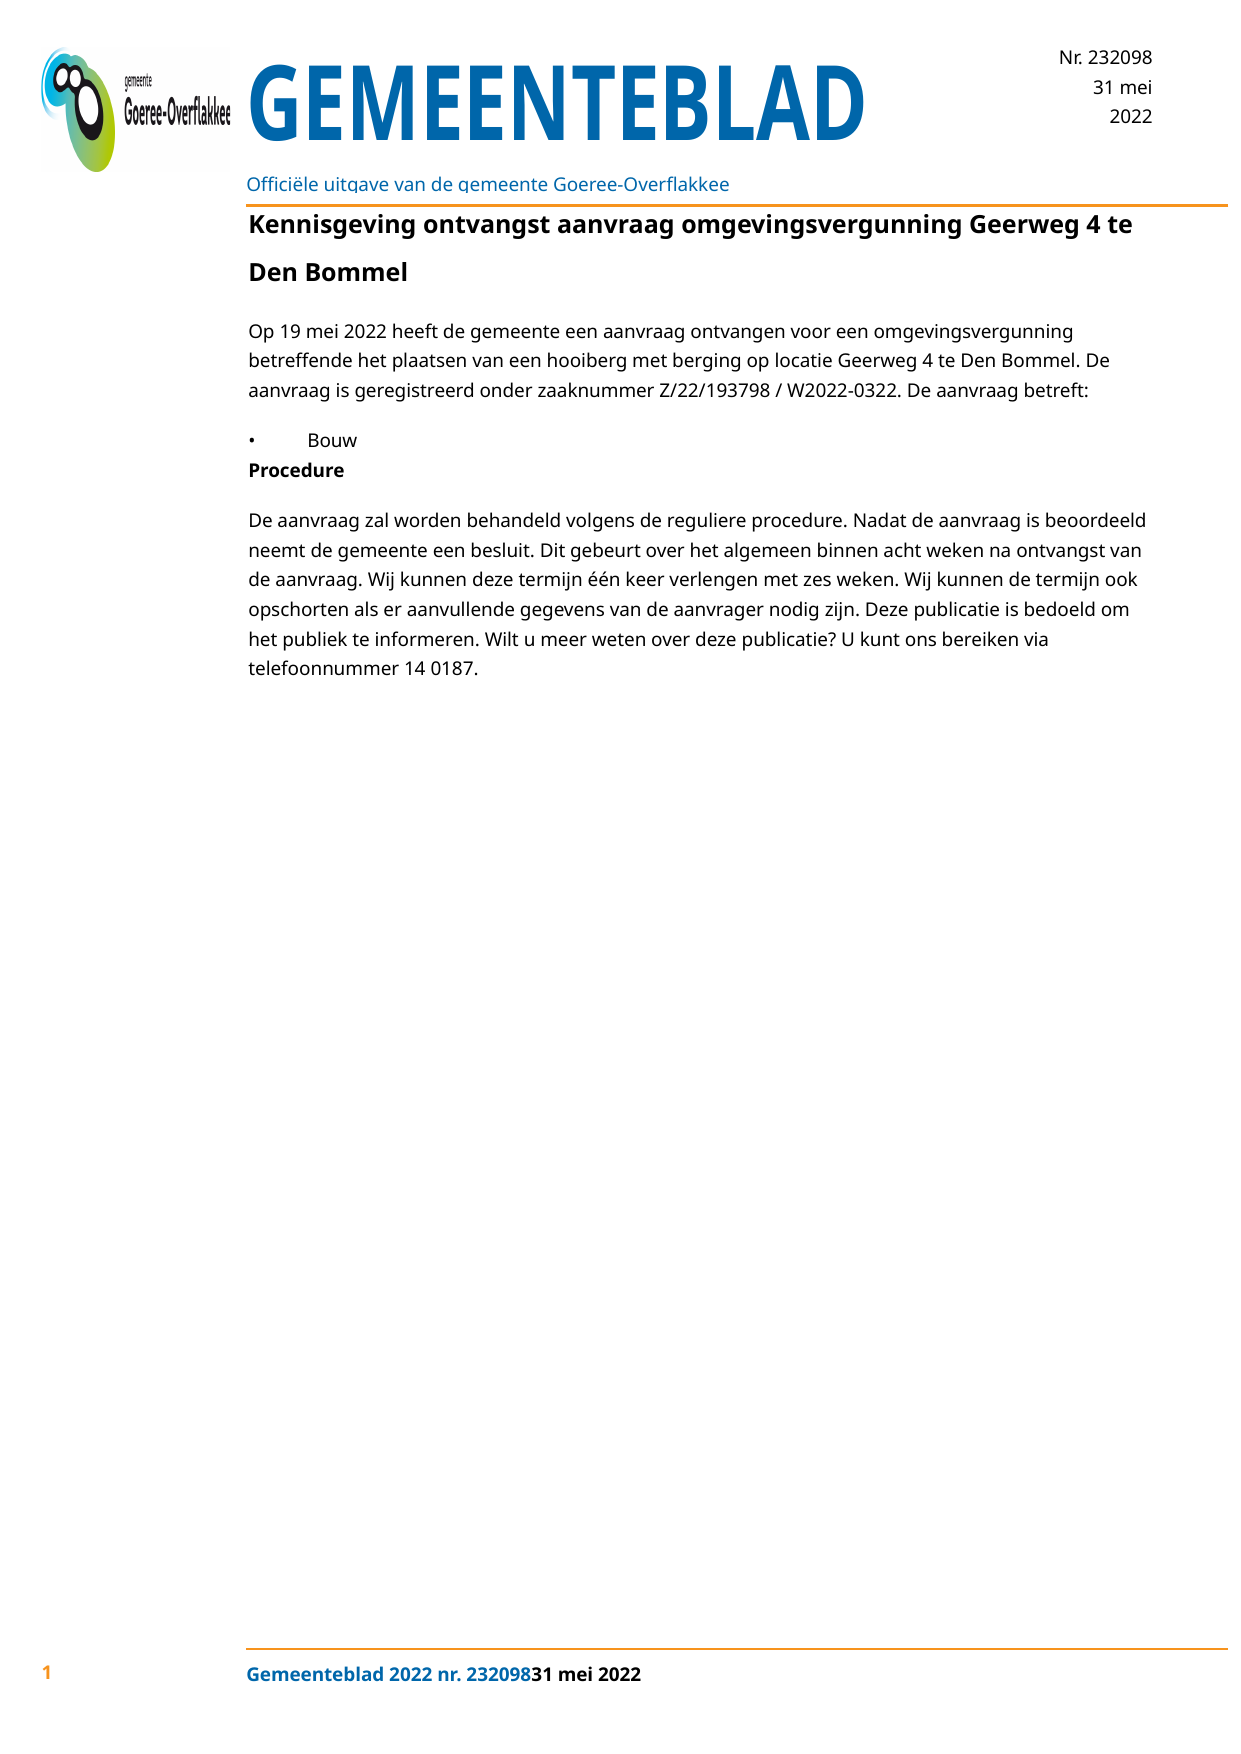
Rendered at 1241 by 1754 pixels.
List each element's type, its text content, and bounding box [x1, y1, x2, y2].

picture [41, 47, 231, 172]
text De aanvraag zal worden behandeld volgens de reguliere procedure. Nadat de aanvraag is beoordeeld neemt de gemeente een besluit. Dit gebeurt over het algemeen binnen acht weken na ontvangst van de aanvraag. Wij kunnen deze termijn één keer verlengen met zes weken. Wij kunnen de termijn ook opschorten als er aanvullende gegevens van de aanvrager nodig zijn. Deze publicatie is bedoeld om het publiek te informeren. Wilt u meer weten over deze publicatie? U kunt ons bereiken via telefoonnummer 14 0187. [248, 507, 1152, 681]
text Op 19 mei 2022 heeft de gemeente een aanvraag ontvangen voor een omgevingsvergunning betreffende het plaatsen van een hooiberg met berging op locatie Geerweg 4 te Den Bommel. De aanvraag is geregistreerd onder zaaknummer Z/22/193798 / W2022-0322. De aanvraag betreft: [248, 318, 1152, 403]
text Procedure [248, 457, 1152, 483]
text Kennisgeving ontvangst aanvraag omgevingsvergunning Geerweg 4 te Den Bommel [248, 207, 1152, 288]
list Bouw [248, 427, 1152, 453]
